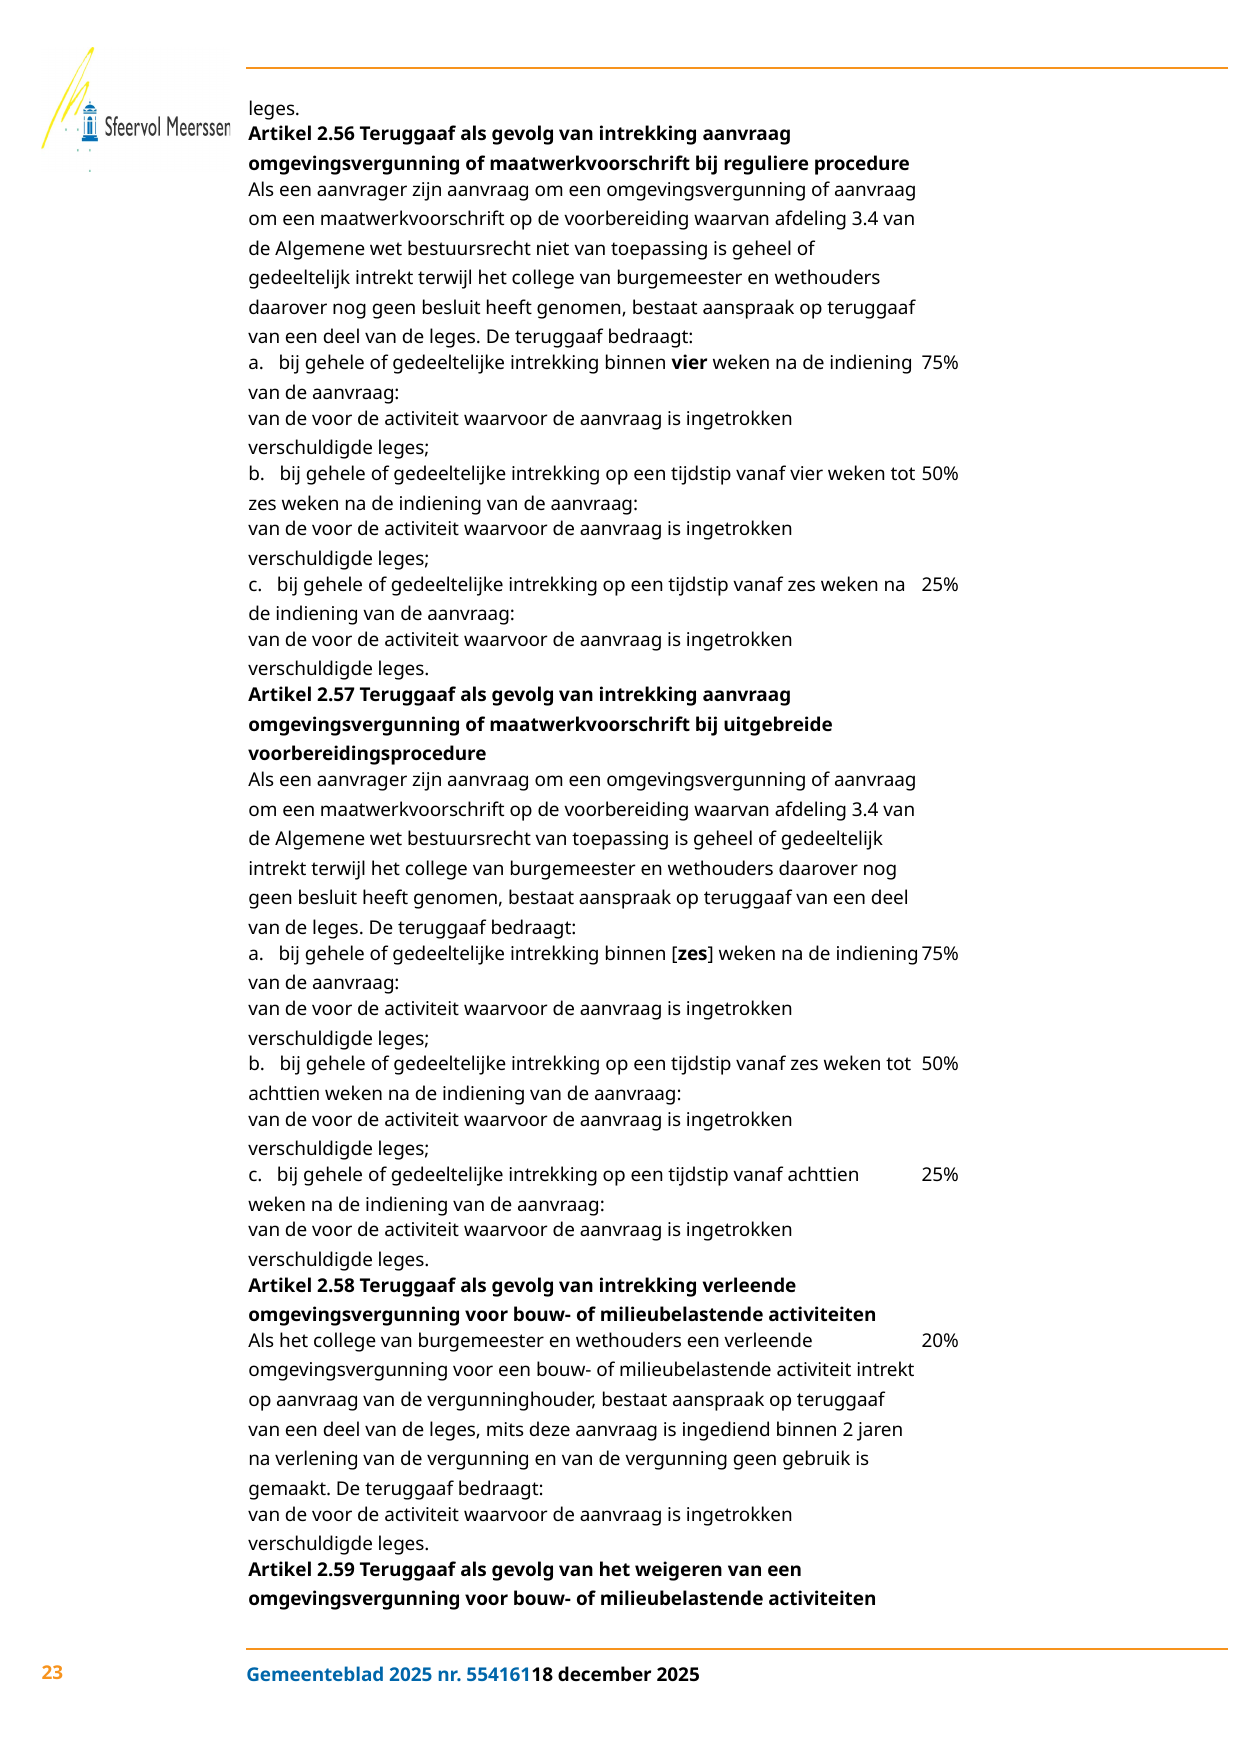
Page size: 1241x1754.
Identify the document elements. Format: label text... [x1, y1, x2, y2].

table_cell [921, 121, 1152, 176]
table_cell van de voor de activiteit waarvoor de aanvraag is ingetrokken verschuldigde leges; [248, 515, 921, 571]
table_cell van de voor de activiteit waarvoor de aanvraag is ingetrokken verschuldigde leges; [248, 405, 921, 460]
table_cell 75% [921, 350, 1152, 405]
table_cell Als het college van burgemeester en wethouders een verleende omgevingsvergunning voor een bouw- of milieubelastende activiteit intrekt op aanvraag van de vergunninghouder, bestaat aanspraak op teruggaaf van een deel van de leges, mits deze aanvraag is ingediend binnen 2 jaren na verlening van de vergunning en van de vergunning geen gebruik is gemaakt. De teruggaaf bedraagt: [248, 1327, 921, 1501]
table_cell [921, 1106, 1152, 1161]
table_cell [921, 95, 1152, 121]
table_cell 25% [921, 1161, 1152, 1216]
table_cell b. bij gehele of gedeeltelijke intrekking op een tijdstip vanaf zes weken tot achttien weken na de indiening van de aanvraag: [248, 1051, 921, 1106]
table_cell Artikel 2.59 Teruggaaf als gevolg van het weigeren van een omgevingsvergunning voor bouw- of milieubelastende activiteiten [248, 1556, 921, 1611]
table_cell [921, 405, 1152, 460]
picture [41, 47, 231, 172]
table_cell [921, 1216, 1152, 1272]
table_cell 20% [921, 1327, 1152, 1501]
table_cell Artikel 2.56 Teruggaaf als gevolg van intrekking aanvraag omgevingsvergunning of maatwerkvoorschrift bij reguliere procedure [248, 121, 921, 176]
table_cell van de voor de activiteit waarvoor de aanvraag is ingetrokken verschuldigde leges. [248, 626, 921, 681]
table_cell Artikel 2.57 Teruggaaf als gevolg van intrekking aanvraag omgevingsvergunning of maatwerkvoorschrift bij uitgebreide voorbereidingsprocedure [248, 681, 921, 766]
table_cell a. bij gehele of gedeeltelijke intrekking binnen [zes] weken na de indiening van de aanvraag: [248, 940, 921, 995]
table_cell van de voor de activiteit waarvoor de aanvraag is ingetrokken verschuldigde leges; [248, 1106, 921, 1161]
table_cell 25% [921, 571, 1152, 626]
table_cell Als een aanvrager zijn aanvraag om een omgevingsvergunning of aanvraag om een maatwerkvoorschrift op de voorbereiding waarvan afdeling 3.4 van de Algemene wet bestuursrecht niet van toepassing is geheel of gedeeltelijk intrekt terwijl het college van burgemeester en wethouders daarover nog geen besluit heeft genomen, bestaat aanspraak op teruggaaf van een deel van de leges. De teruggaaf bedraagt: [248, 176, 921, 349]
table_cell [921, 995, 1152, 1051]
table_cell 50% [921, 1051, 1152, 1106]
table_cell [921, 681, 1152, 766]
table_cell a. bij gehele of gedeeltelijke intrekking binnen vier weken na de indiening van de aanvraag: [248, 350, 921, 405]
table_cell Artikel 2.58 Teruggaaf als gevolg van intrekking verleende omgevingsvergunning voor bouw- of milieubelastende activiteiten [248, 1272, 921, 1327]
table_cell 50% [921, 460, 1152, 515]
table_cell van de voor de activiteit waarvoor de aanvraag is ingetrokken verschuldigde leges. [248, 1501, 921, 1556]
table_cell [921, 766, 1152, 940]
table_cell van de voor de activiteit waarvoor de aanvraag is ingetrokken verschuldigde leges; [248, 995, 921, 1051]
table_cell 75% [921, 940, 1152, 995]
table_cell [921, 1272, 1152, 1327]
table_cell [921, 515, 1152, 571]
table_cell [921, 1501, 1152, 1556]
table_cell [921, 626, 1152, 681]
table_cell b. bij gehele of gedeeltelijke intrekking op een tijdstip vanaf vier weken tot zes weken na de indiening van de aanvraag: [248, 460, 921, 515]
table_cell [921, 1556, 1152, 1611]
table_cell Als een aanvrager zijn aanvraag om een omgevingsvergunning of aanvraag om een maatwerkvoorschrift op de voorbereiding waarvan afdeling 3.4 van de Algemene wet bestuursrecht van toepassing is geheel of gedeeltelijk intrekt terwijl het college van burgemeester en wethouders daarover nog geen besluit heeft genomen, bestaat aanspraak op teruggaaf van een deel van de leges. De teruggaaf bedraagt: [248, 766, 921, 940]
table_cell van de voor de activiteit waarvoor de aanvraag is ingetrokken verschuldigde leges. [248, 1216, 921, 1272]
table_cell c. bij gehele of gedeeltelijke intrekking op een tijdstip vanaf achttien weken na de indiening van de aanvraag: [248, 1161, 921, 1216]
table_cell [921, 176, 1152, 349]
table_cell c. bij gehele of gedeeltelijke intrekking op een tijdstip vanaf zes weken na de indiening van de aanvraag: [248, 571, 921, 626]
table_cell leges. [248, 95, 921, 121]
